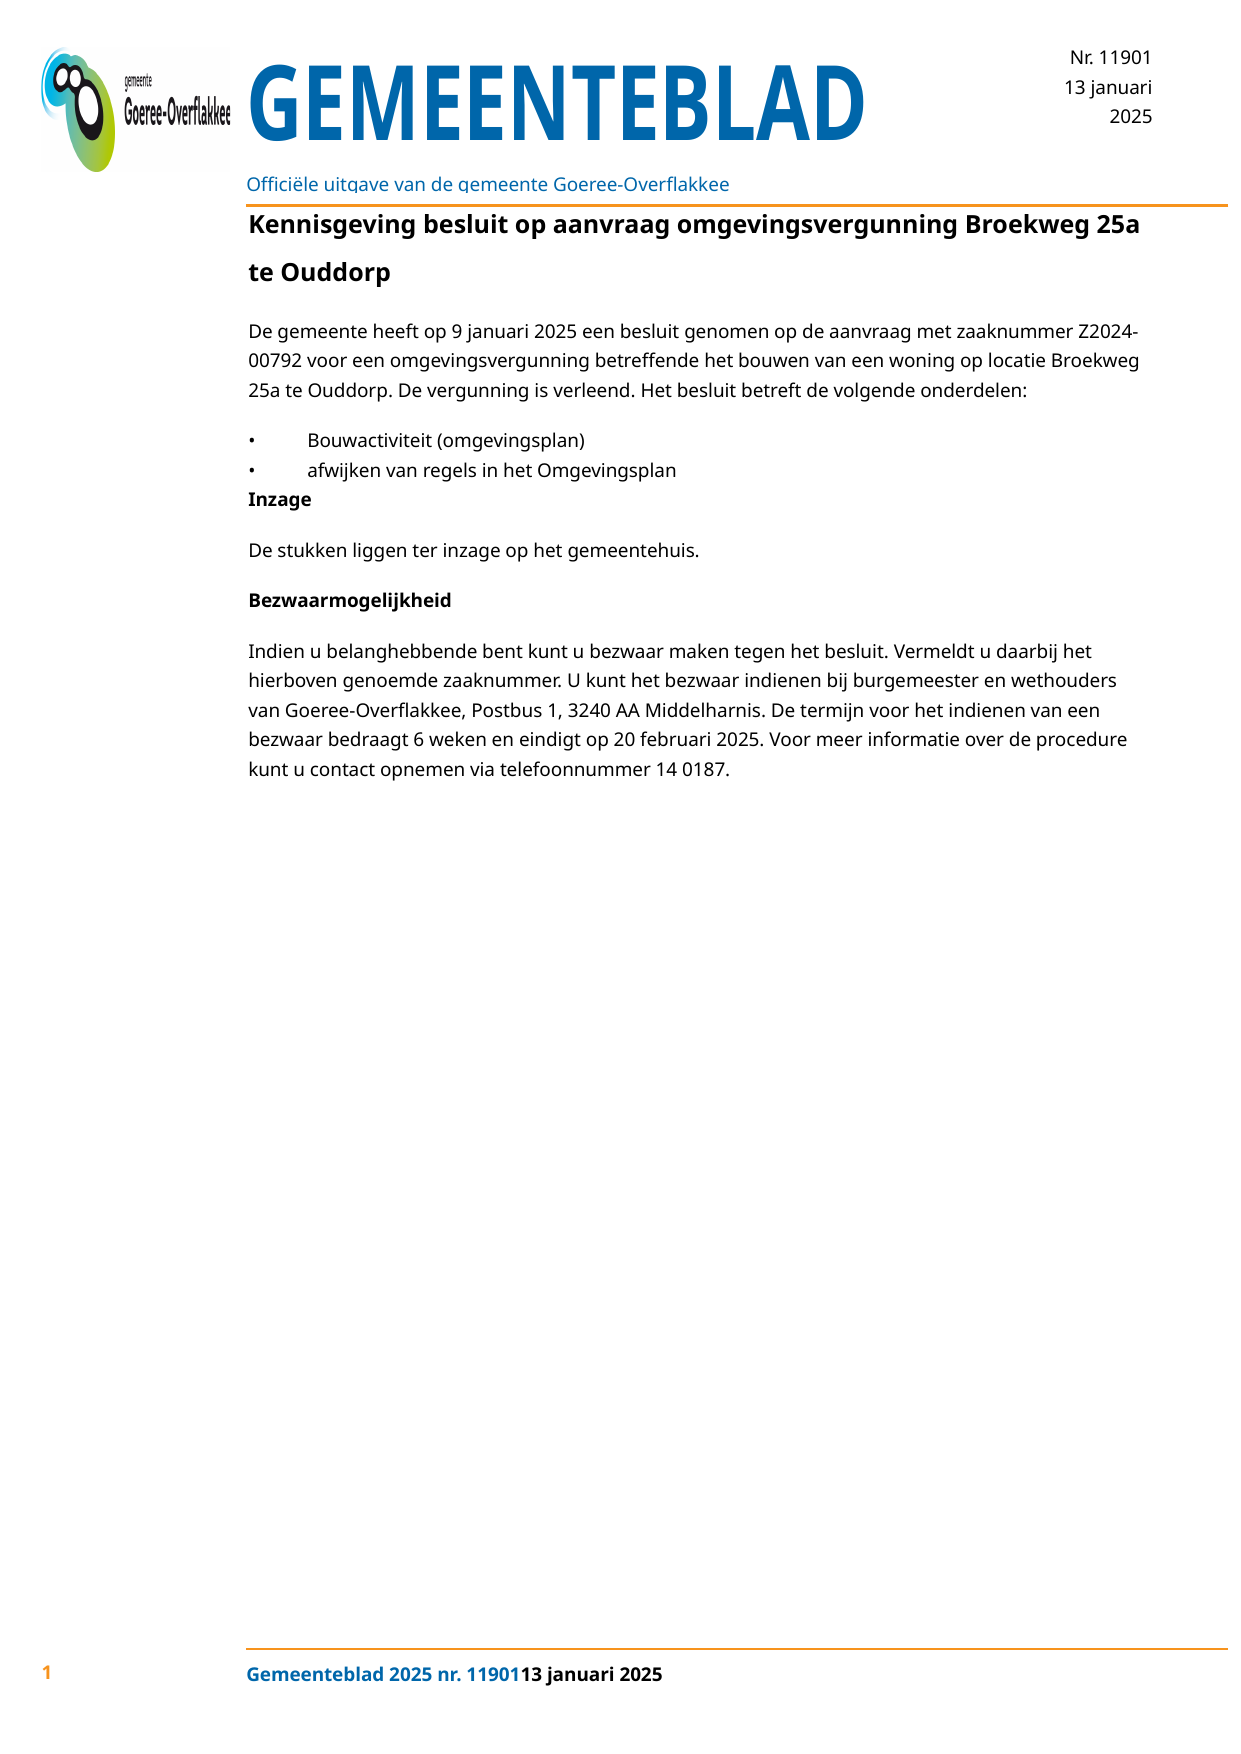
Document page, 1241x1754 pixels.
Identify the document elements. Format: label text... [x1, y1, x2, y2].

picture [41, 47, 231, 172]
text Inzage [248, 487, 1152, 512]
text Indien u belanghebbende bent kunt u bezwaar maken tegen het besluit. Vermeldt u daarbij het hierboven genoemde zaaknummer. U kunt het bezwaar indienen bij burgemeester en wethouders van Goeree-Overflakkee, Postbus 1, 3240 AA Middelharnis. De termijn voor het indienen van een bezwaar bedraagt 6 weken en eindigt op 20 februari 2025. Voor meer informatie over de procedure kunt u contact opnemen via telefoonnummer 14 0187. [248, 638, 1152, 782]
text Kennisgeving besluit op aanvraag omgevingsvergunning Broekweg 25a te Ouddorp [248, 207, 1152, 288]
list Bouwactiviteit (omgevingsplan) [248, 427, 1152, 453]
text De stukken liggen ter inzage op het gemeentehuis. [248, 537, 1152, 563]
text De gemeente heeft op 9 januari 2025 een besluit genomen op de aanvraag met zaaknummer Z2024-00792 voor een omgevingsvergunning betreffende het bouwen van een woning op locatie Broekweg 25a te Ouddorp. De vergunning is verleend. Het besluit betreft de volgende onderdelen: [248, 318, 1152, 403]
text Bezwaarmogelijkheid [248, 587, 1152, 613]
list afwijken van regels in het Omgevingsplan [248, 457, 1152, 483]
